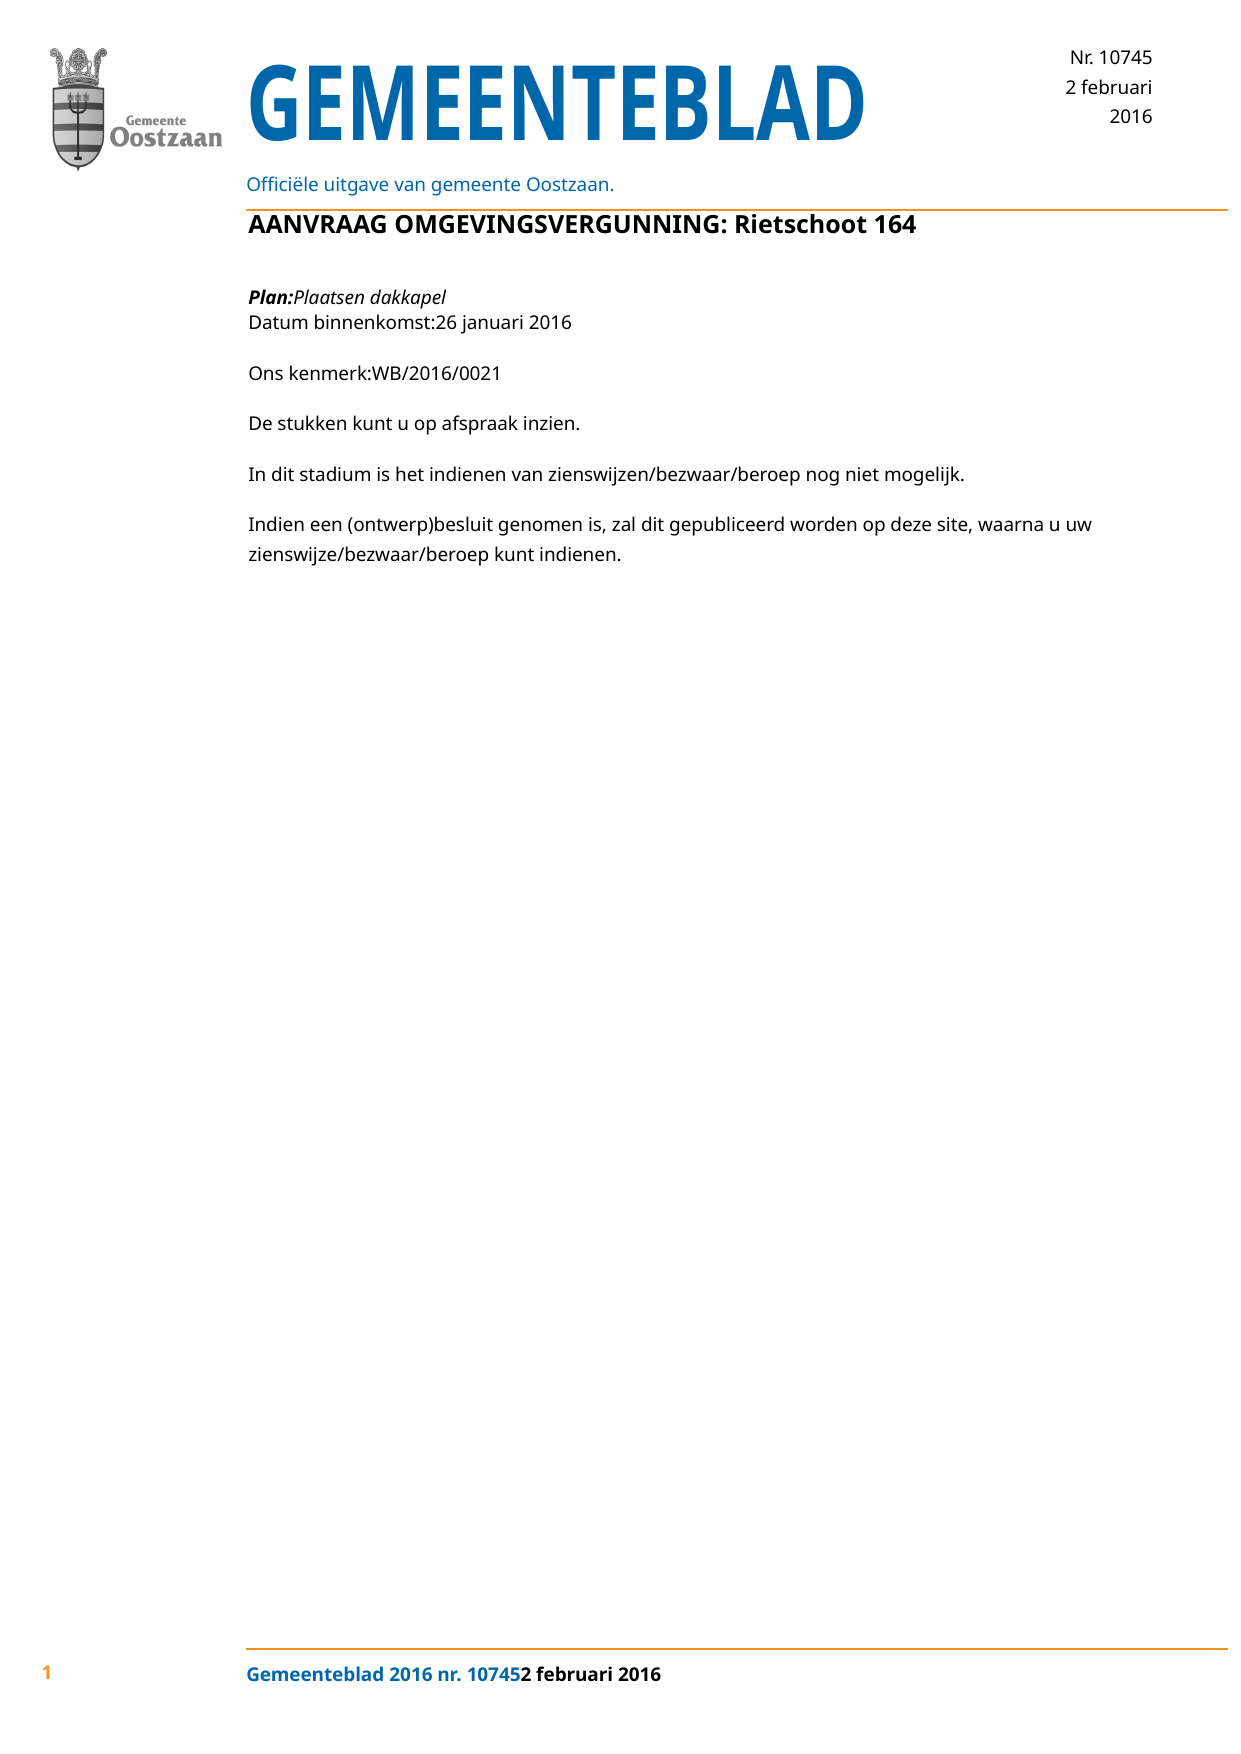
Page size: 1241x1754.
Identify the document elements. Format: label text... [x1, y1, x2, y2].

text Ons kenmerk:WB/2016/0021 [248, 360, 1152, 386]
text In dit stadium is het indienen van zienswijzen/bezwaar/beroep nog niet mogelijk. [248, 461, 1152, 487]
text Plan:Plaatsen dakkapel [248, 284, 1152, 309]
text AANVRAAG OMGEVINGSVERGUNNING: Rietschoot 164 [248, 211, 1152, 241]
picture [41, 47, 231, 172]
text De stukken kunt u op afspraak inzien. [248, 410, 1152, 436]
text Indien een (ontwerp)besluit genomen is, zal dit gepubliceerd worden op deze site, waarna u uw zienswijze/bezwaar/beroep kunt indienen. [248, 511, 1152, 567]
text Datum binnenkomst:26 januari 2016 [248, 309, 1152, 335]
